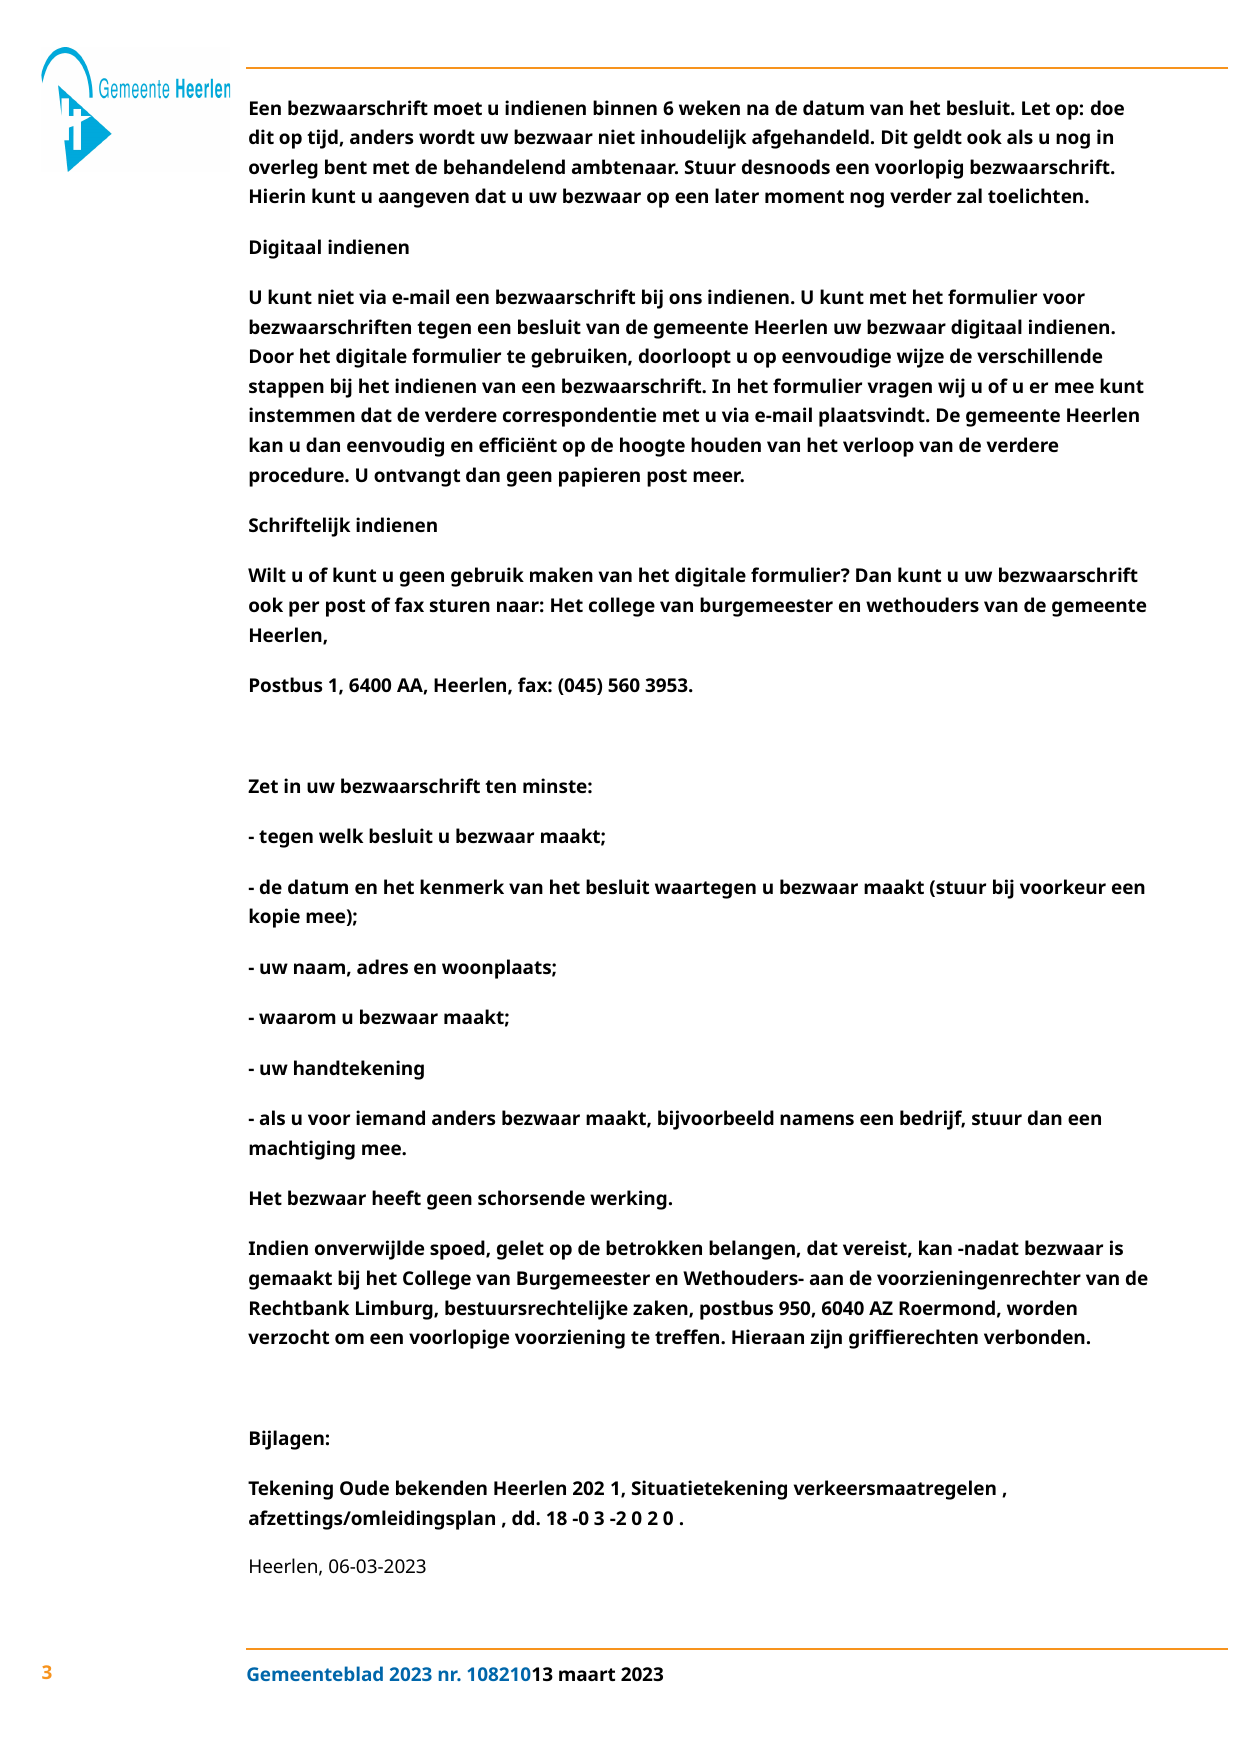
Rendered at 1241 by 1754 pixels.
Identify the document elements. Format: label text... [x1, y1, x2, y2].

text Indien onverwijlde spoed, gelet op de betrokken belangen, dat vereist, kan -nadat bezwaar is gemaakt bij het College van Burgemeester en Wethouders- aan de voorzieningenrechter van de Rechtbank Limburg, bestuursrechtelijke zaken, postbus 950, 6040 AZ Roermond, worden verzocht om een voorlopige voorziening te treffen. Hieraan zijn griffierechten verbonden. [248, 1236, 1152, 1350]
picture [41, 47, 59, 70]
text - uw naam, adres en woonplaats; [248, 954, 1152, 980]
text Tekening Oude bekenden Heerlen 202 1, Situatietekening verkeersmaatregelen , afzettings/omleidingsplan , dd. 18 -0 3 -2 0 2 0 . [248, 1476, 1152, 1531]
text Heerlen, 06-03-2023 [248, 1553, 1152, 1579]
text Een bezwaarschrift moet u indienen binnen 6 weken na de datum van het besluit. Let op: doe dit op tijd, anders wordt uw bezwaar niet inhoudelijk afgehandeld. Dit geldt ook als u nog in overleg bent met de behandelend ambtenaar. Stuur desnoods een voorlopig bezwaarschrift. Hierin kunt u aangeven dat u uw bezwaar op een later moment nog verder zal toelichten. [248, 95, 1152, 209]
picture [41, 47, 231, 172]
text - als u voor iemand anders bezwaar maakt, bijvoorbeeld namens een bedrijf, stuur dan een machtiging mee. [248, 1105, 1152, 1161]
text Postbus 1, 6400 AA, Heerlen, fax: (045) 560 3953. [248, 672, 1152, 698]
text Bijlagen: [248, 1425, 1152, 1451]
text Wilt u of kunt u geen gebruik maken van het digitale formulier? Dan kunt u uw bezwaarschrift ook per post of fax sturen naar: Het college van burgemeester en wethouders van de gemeente Heerlen, [248, 563, 1152, 648]
text U kunt niet via e-mail een bezwaarschrift bij ons indienen. U kunt met het formulier voor bezwaarschriften tegen een besluit van de gemeente Heerlen uw bezwaar digitaal indienen. Door het digitale formulier te gebruiken, doorloopt u op eenvoudige wijze de verschillende stappen bij het indienen van een bezwaarschrift. In het formulier vragen wij u of u er mee kunt instemmen dat de verdere correspondentie met u via e-mail plaatsvindt. De gemeente Heerlen kan u dan eenvoudig en efficiënt op de hoogte houden van het verloop van de verdere procedure. U ontvangt dan geen papieren post meer. [248, 284, 1152, 488]
text - waarom u bezwaar maakt; [248, 1004, 1152, 1030]
text Schriftelijk indienen [248, 512, 1152, 538]
text - uw handtekening [248, 1055, 1152, 1081]
text - de datum en het kenmerk van het besluit waartegen u bezwaar maakt (stuur bij voorkeur een kopie mee); [248, 874, 1152, 929]
text Digitaal indienen [248, 234, 1152, 260]
text Het bezwaar heeft geen schorsende werking. [248, 1185, 1152, 1211]
text - tegen welk besluit u bezwaar maakt; [248, 823, 1152, 849]
text Zet in uw bezwaarschrift ten minste: [248, 773, 1152, 799]
